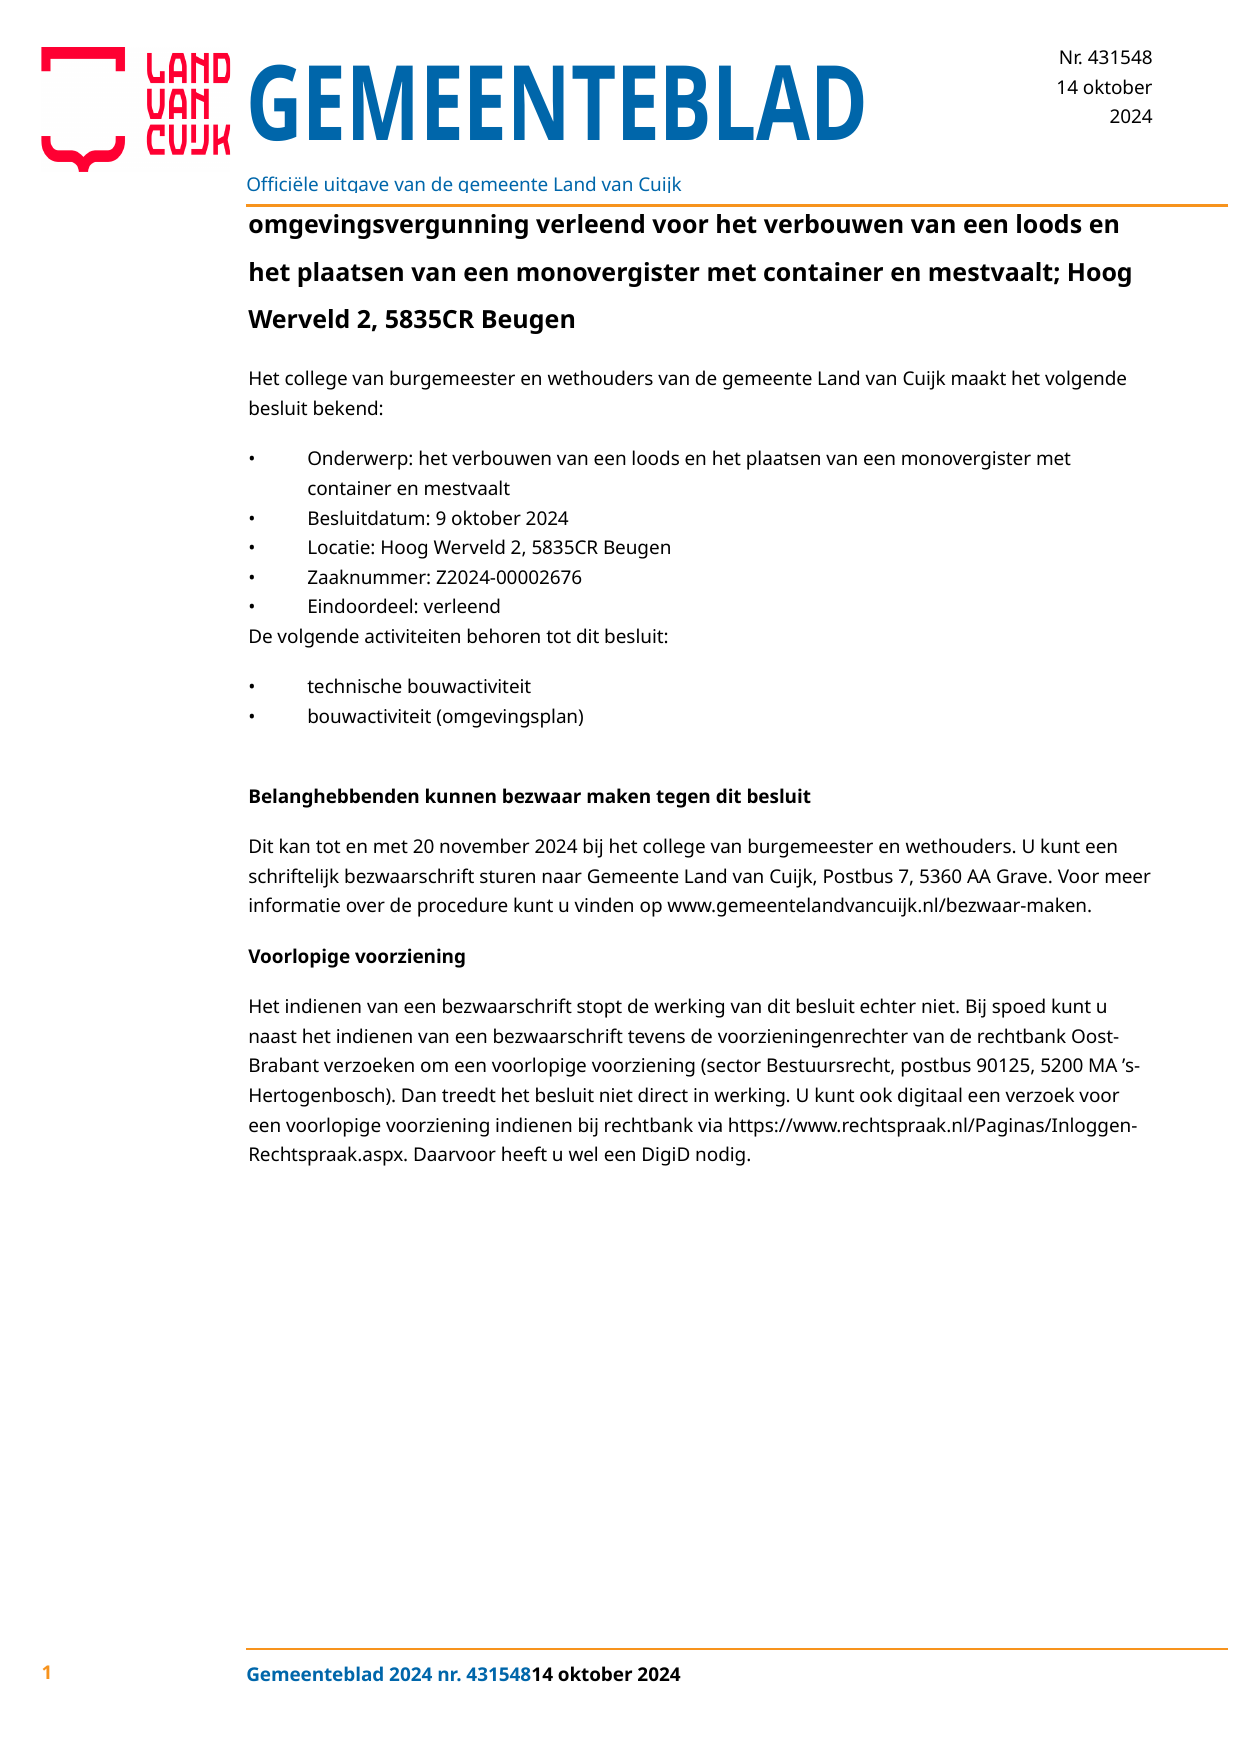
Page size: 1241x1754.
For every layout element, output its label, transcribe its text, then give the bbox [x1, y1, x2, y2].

text Dit kan tot en met 20 november 2024 bij het college van burgemeester en wethouders. U kunt een schriftelijk bezwaarschrift sturen naar Gemeente Land van Cuijk, Postbus 7, 5360 AA Grave. Voor meer informatie over de procedure kunt u vinden op www.gemeentelandvancuijk.nl/bezwaar-maken. [248, 833, 1152, 918]
list bouwactiviteit (omgevingsplan) [248, 703, 1152, 729]
list Besluitdatum: 9 oktober 2024 [248, 505, 1152, 530]
list technische bouwactiviteit [248, 673, 1152, 699]
list Onderwerp: het verbouwen van een loods en het plaatsen van een monovergister met container en mestvaalt [248, 446, 1152, 501]
text De volgende activiteiten behoren tot dit besluit: [248, 623, 1152, 649]
text Voorlopige voorziening [248, 943, 1152, 969]
text Belanghebbenden kunnen bezwaar maken tegen dit besluit [248, 783, 1152, 809]
text omgevingsvergunning verleend voor het verbouwen van een loods en het plaatsen van een monovergister met container en mestvaalt; Hoog Werveld 2, 5835CR Beugen [248, 207, 1152, 336]
list Zaaknummer: Z2024-00002676 [248, 564, 1152, 589]
list Eindoordeel: verleend [248, 593, 1152, 619]
text Het college van burgemeester en wethouders van de gemeente Land van Cuijk maakt het volgende besluit bekend: [248, 366, 1152, 421]
list Locatie: Hoog Werveld 2, 5835CR Beugen [248, 534, 1152, 560]
picture [41, 47, 231, 172]
text Het indienen van een bezwaarschrift stopt de werking van dit besluit echter niet. Bij spoed kunt u naast het indienen van een bezwaarschrift tevens de voorzieningenrechter van de rechtbank Oost-Brabant verzoeken om een voorlopige voorziening (sector Bestuursrecht, postbus 90125, 5200 MA ’s-Hertogenbosch). Dan treedt het besluit niet direct in werking. U kunt ook digitaal een verzoek voor een voorlopige voorziening indienen bij rechtbank via https://www.rechtspraak.nl/Paginas/Inloggen-Rechtspraak.aspx. Daarvoor heeft u wel een DigiD nodig. [248, 993, 1152, 1167]
